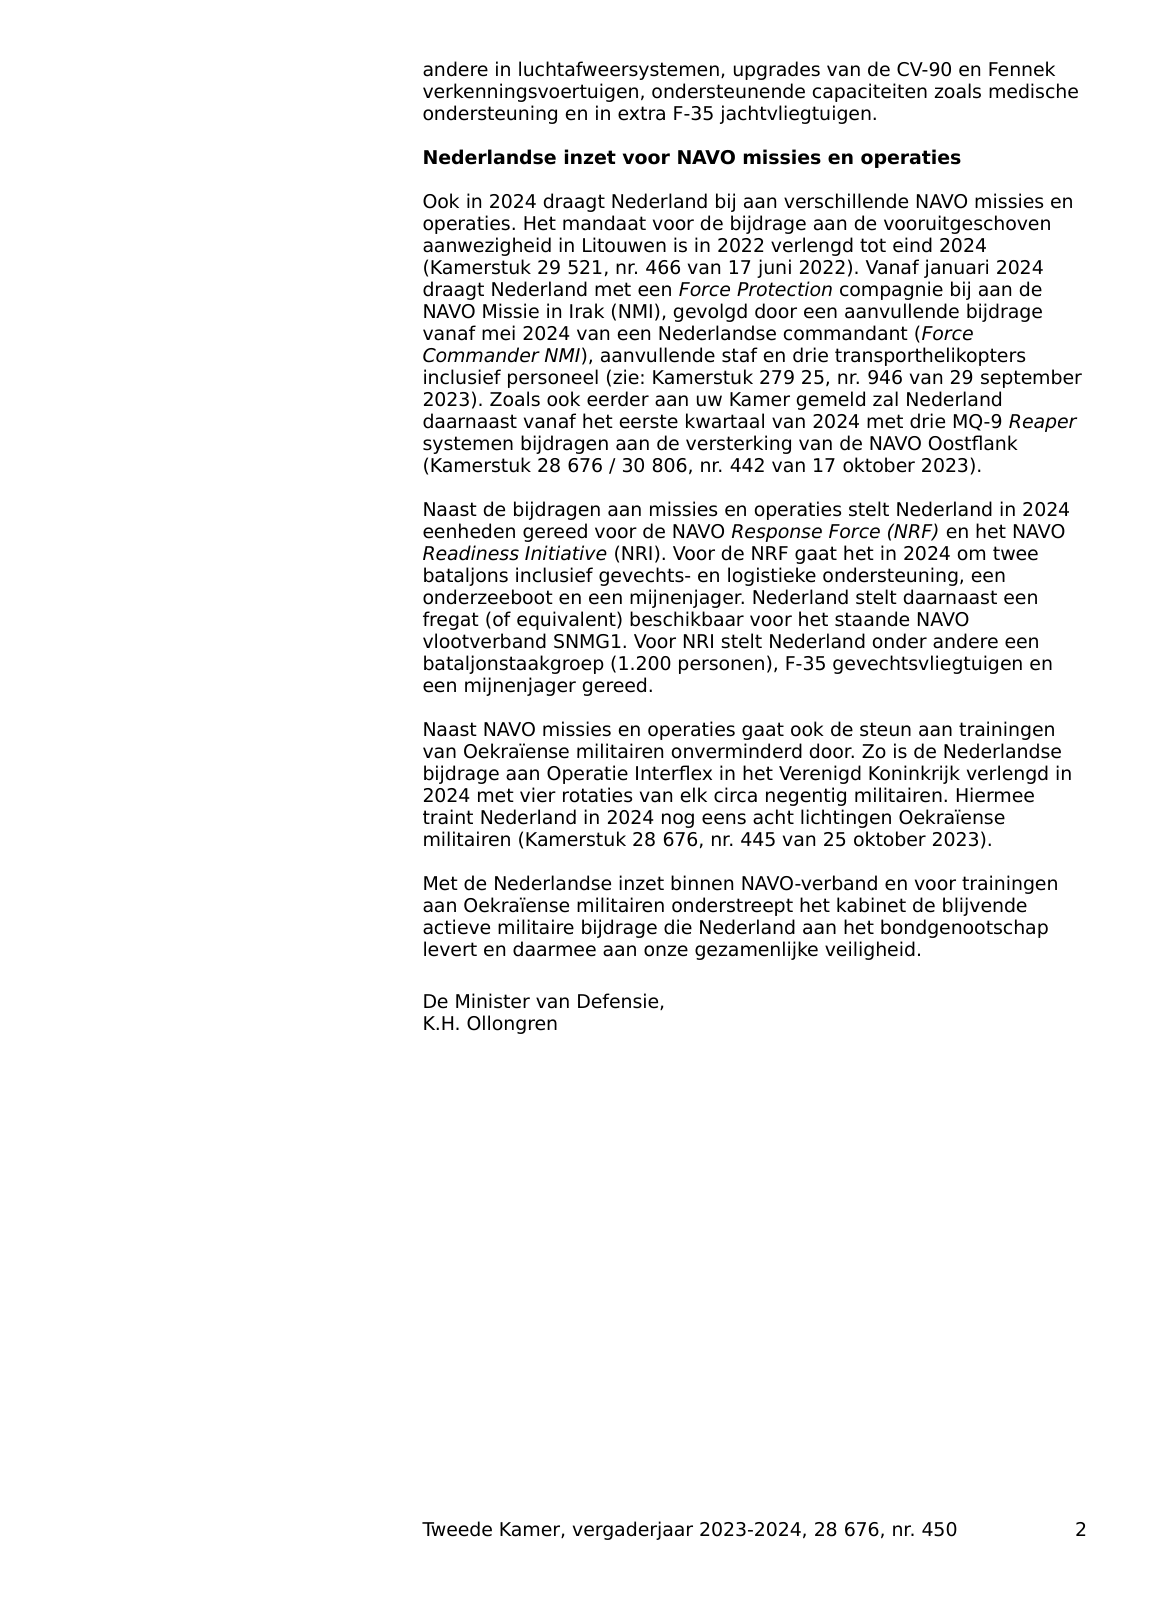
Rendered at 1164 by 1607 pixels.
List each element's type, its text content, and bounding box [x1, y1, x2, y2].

text Naast NAVO missies en operaties gaat ook de steun aan trainingen van Oekraïense militairen onverminderd door. Zo is de Nederlandse bijdrage aan Operatie Interflex in het Verenigd Koninkrijk verlengd in 2024 met vier rotaties van elk circa negentig militairen. Hiermee traint Nederland in 2024 nog eens acht lichtingen Oekraïense militairen (Kamerstuk 28 676, nr. 445 van 25 oktober 2023). [422, 719, 1087, 851]
text Met de Nederlandse inzet binnen NAVO-verband en voor trainingen aan Oekraïense militairen onderstreept het kabinet de blijvende actieve militaire bijdrage die Nederland aan het bondgenootschap levert en daarmee aan onze gezamenlijke veiligheid. [422, 873, 1087, 961]
text De Minister van Defensie, K.H. Ollongren [422, 991, 1087, 1035]
text Naast de bijdragen aan missies en operaties stelt Nederland in 2024 eenheden gereed voor de NAVO Response Force (NRF) en het NAVO Readiness Initiative (NRI). Voor de NRF gaat het in 2024 om twee bataljons inclusief gevechts- en logistieke ondersteuning, een onderzeeboot en een mijnenjager. Nederland stelt daarnaast een fregat (of equivalent) beschikbaar voor het staande NAVO vlootverband SNMG1. Voor NRI stelt Nederland onder andere een bataljonstaakgroep (1.200 personen), F-35 gevechtsvliegtuigen en een mijnenjager gereed. [422, 499, 1087, 697]
text Ook in 2024 draagt Nederland bij aan verschillende NAVO missies en operaties. Het mandaat voor de bijdrage aan de vooruitgeschoven aanwezigheid in Litouwen is in 2022 verlengd tot eind 2024 (Kamerstuk 29 521, nr. 466 van 17 juni 2022). Vanaf januari 2024 draagt Nederland met een Force Protection compagnie bij aan de NAVO Missie in Irak (NMI), gevolgd door een aanvullende bijdrage vanaf mei 2024 van een Nederlandse commandant (Force Commander NMI), aanvullende staf en drie transporthelikopters inclusief personeel (zie: Kamerstuk 279 25, nr. 946 van 29 september 2023). Zoals ook eerder aan uw Kamer gemeld zal Nederland daarnaast vanaf het eerste kwartaal van 2024 met drie MQ-9 Reaper systemen bijdragen aan de versterking van de NAVO Oostflank (Kamerstuk 28 676 / 30 806, nr. 442 van 17 oktober 2023). [422, 191, 1087, 477]
text andere in luchtafweersystemen, upgrades van de CV-90 en Fennek verkenningsvoertuigen, ondersteunende capaciteiten zoals medische ondersteuning en in extra F-35 jachtvliegtuigen. [422, 59, 1087, 125]
subtitle Nederlandse inzet voor NAVO missies en operaties [422, 147, 1087, 169]
